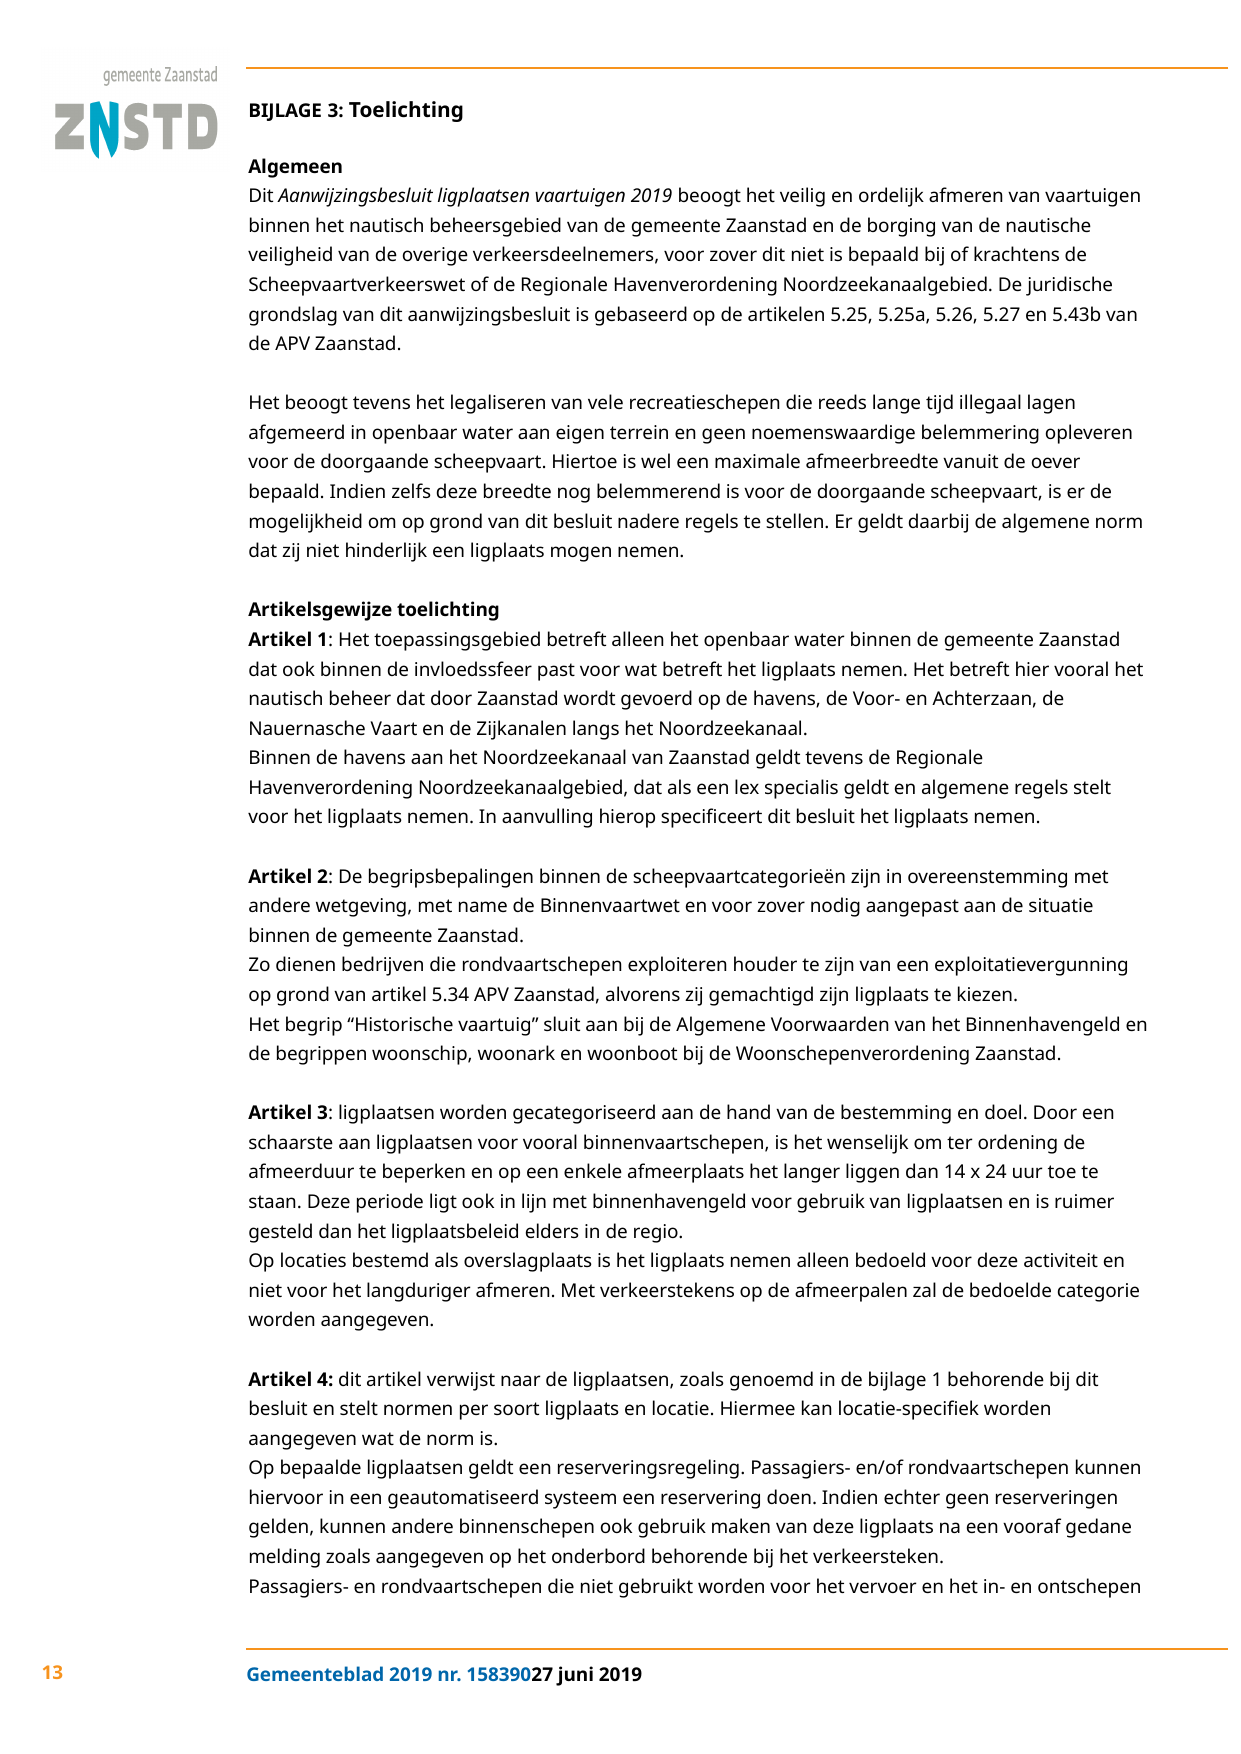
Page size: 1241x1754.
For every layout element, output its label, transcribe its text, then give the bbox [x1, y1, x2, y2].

text Op locaties bestemd als overslagplaats is het ligplaats nemen alleen bedoeld voor deze activiteit en niet voor het langduriger afmeren. Met verkeerstekens op de afmeerpalen zal de bedoelde categorie worden aangegeven. [248, 1247, 1152, 1332]
text Artikel 4: dit artikel verwijst naar de ligplaatsen, zoals genoemd in de bijlage 1 behorende bij dit besluit en stelt normen per soort ligplaats en locatie. Hiermee kan locatie-specifiek worden aangegeven wat de norm is. [248, 1366, 1152, 1451]
text Artikel 1: Het toepassingsgebied betreft alleen het openbaar water binnen de gemeente Zaanstad dat ook binnen de invloedssfeer past voor wat betreft het ligplaats nemen. Het betreft hier vooral het nautisch beheer dat door Zaanstad wordt gevoerd op de havens, de Voor- en Achterzaan, de Nauernasche Vaart en de Zijkanalen langs het Noordzeekanaal. [248, 626, 1152, 741]
text Zo dienen bedrijven die rondvaartschepen exploiteren houder te zijn van een exploitatievergunning op grond van artikel 5.34 APV Zaanstad, alvorens zij gemachtigd zijn ligplaats te kiezen. [248, 952, 1152, 1007]
text Artikel 2: De begripsbepalingen binnen de scheepvaartcategorieën zijn in overeenstemming met andere wetgeving, met name de Binnenvaartwet en voor zover nodig aangepast aan de situatie binnen de gemeente Zaanstad. [248, 863, 1152, 948]
text Dit Aanwijzingsbesluit ligplaatsen vaartuigen 2019 beoogt het veilig en ordelijk afmeren van vaartuigen binnen het nautisch beheersgebied van de gemeente Zaanstad en de borging van de nautische veiligheid van de overige verkeersdeelnemers, voor zover dit niet is bepaald bij of krachtens de Scheepvaartverkeerswet of de Regionale Havenverordening Noordzeekanaalgebied. De juridische grondslag van dit aanwijzingsbesluit is gebaseerd op de artikelen 5.25, 5.25a, 5.26, 5.27 en 5.43b van de APV Zaanstad. [248, 182, 1152, 356]
text Artikelsgewijze toelichting [248, 597, 1152, 622]
picture [41, 47, 231, 172]
text Op bepaalde ligplaatsen geldt een reserveringsregeling. Passagiers- en/of rondvaartschepen kunnen hiervoor in een geautomatiseerd systeem een reservering doen. Indien echter geen reserveringen gelden, kunnen andere binnenschepen ook gebruik maken van deze ligplaats na een vooraf gedane melding zoals aangegeven op het onderbord behorende bij het verkeersteken. [248, 1454, 1152, 1569]
text Binnen de havens aan het Noordzeekanaal van Zaanstad geldt tevens de Regionale Havenverordening Noordzeekanaalgebied, dat als een lex specialis geldt en algemene regels stelt voor het ligplaats nemen. In aanvulling hierop specificeert dit besluit het ligplaats nemen. [248, 744, 1152, 829]
text Passagiers- en rondvaartschepen die niet gebruikt worden voor het vervoer en het in- en ontschepen [248, 1573, 1152, 1599]
text BIJLAGE 3: Toelichting [248, 95, 1152, 123]
text Algemeen [248, 153, 1152, 179]
text Het beoogt tevens het legaliseren van vele recreatieschepen die reeds lange tijd illegaal lagen afgemeerd in openbaar water aan eigen terrein en geen noemenswaardige belemmering opleveren voor de doorgaande scheepvaart. Hiertoe is wel een maximale afmeerbreedte vanuit de oever bepaald. Indien zelfs deze breedte nog belemmerend is voor de doorgaande scheepvaart, is er de mogelijkheid om op grond van dit besluit nadere regels te stellen. Er geldt daarbij de algemene norm dat zij niet hinderlijk een ligplaats mogen nemen. [248, 389, 1152, 563]
text Artikel 3: ligplaatsen worden gecategoriseerd aan de hand van de bestemming en doel. Door een schaarste aan ligplaatsen voor vooral binnenvaartschepen, is het wenselijk om ter ordening de afmeerduur te beperken en op een enkele afmeerplaats het langer liggen dan 14 x 24 uur toe te staan. Deze periode ligt ook in lijn met binnenhavengeld voor gebruik van ligplaatsen en is ruimer gesteld dan het ligplaatsbeleid elders in de regio. [248, 1099, 1152, 1244]
text Het begrip “Historische vaartuig” sluit aan bij de Algemene Voorwaarden van het Binnenhavengeld en de begrippen woonschip, woonark en woonboot bij de Woonschepenverordening Zaanstad. [248, 1011, 1152, 1066]
